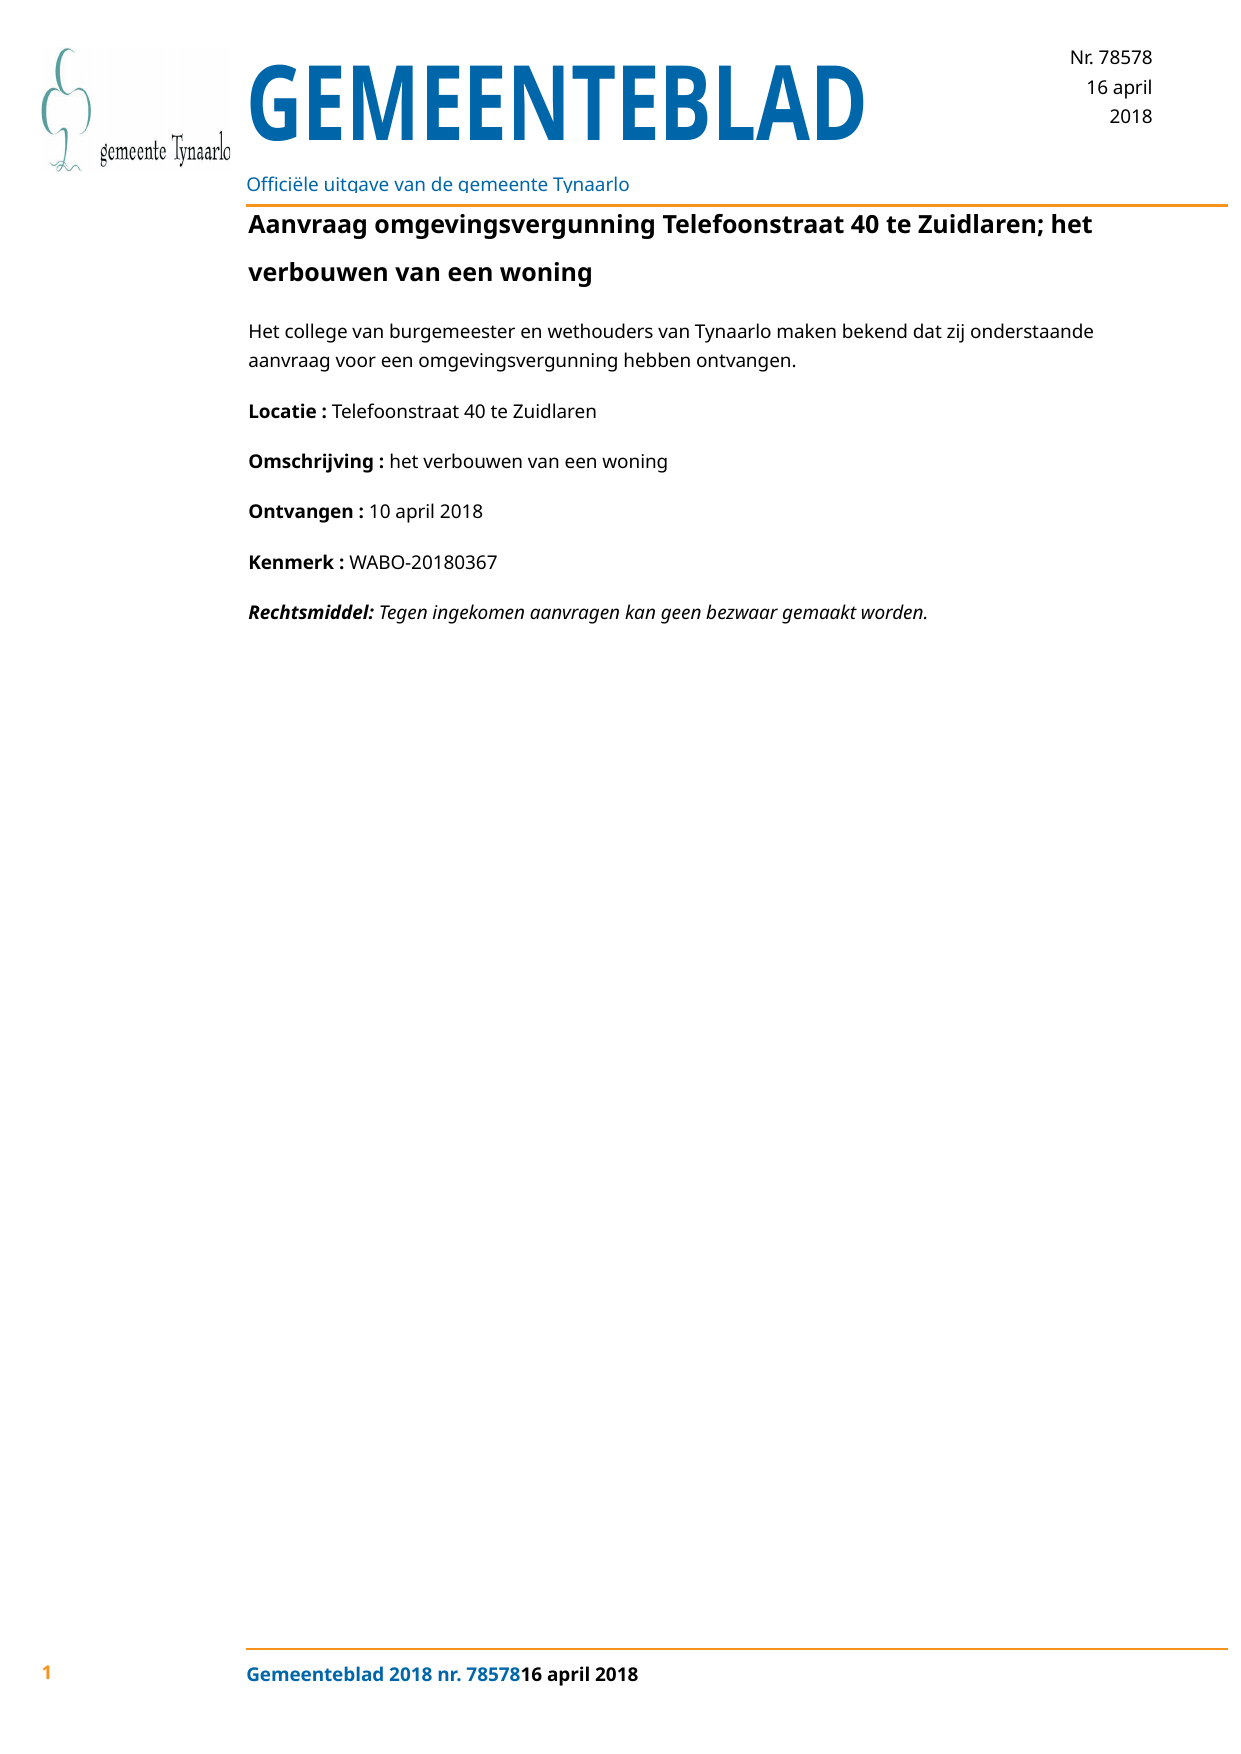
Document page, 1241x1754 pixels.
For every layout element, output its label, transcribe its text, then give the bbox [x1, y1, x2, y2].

text Kenmerk : WABO-20180367 [248, 549, 1152, 575]
picture [41, 47, 231, 172]
text Het college van burgemeester en wethouders van Tynaarlo maken bekend dat zij onderstaande aanvraag voor een omgevingsvergunning hebben ontvangen. [248, 318, 1152, 373]
text Locatie : Telefoonstraat 40 te Zuidlaren [248, 398, 1152, 424]
text Ontvangen : 10 april 2018 [248, 499, 1152, 524]
text Omschrijving : het verbouwen van een woning [248, 448, 1152, 474]
text Rechtsmiddel: Tegen ingekomen aanvragen kan geen bezwaar gemaakt worden. [248, 599, 1152, 625]
text Aanvraag omgevingsvergunning Telefoonstraat 40 te Zuidlaren; het verbouwen van een woning [248, 207, 1152, 288]
